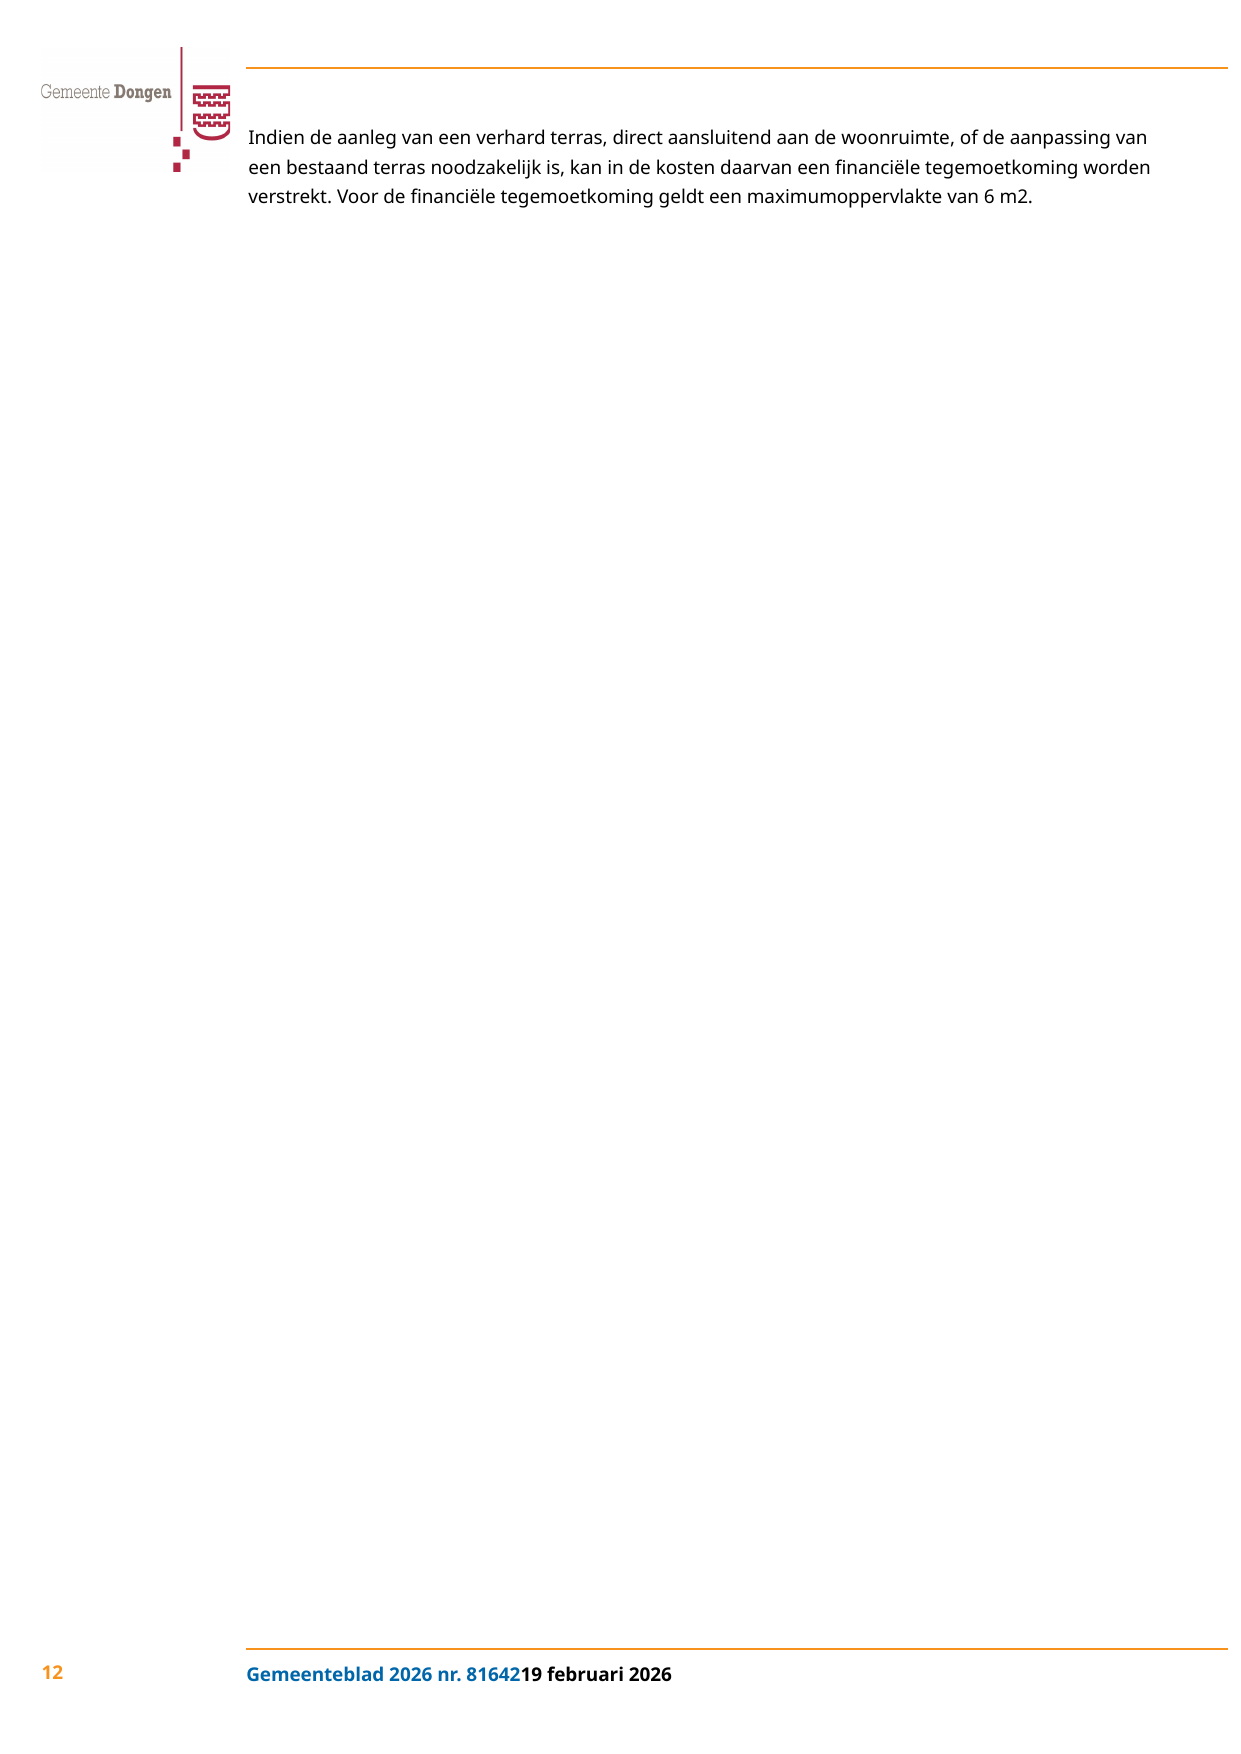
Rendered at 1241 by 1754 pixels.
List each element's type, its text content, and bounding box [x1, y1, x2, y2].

text Indien de aanleg van een verhard terras, direct aansluitend aan de woonruimte, of de aanpassing van een bestaand terras noodzakelijk is, kan in de kosten daarvan een financiële tegemoetkoming worden verstrekt. Voor de financiële tegemoetkoming geldt een maximumoppervlakte van 6 m2. [248, 124, 1152, 209]
picture [41, 47, 231, 172]
